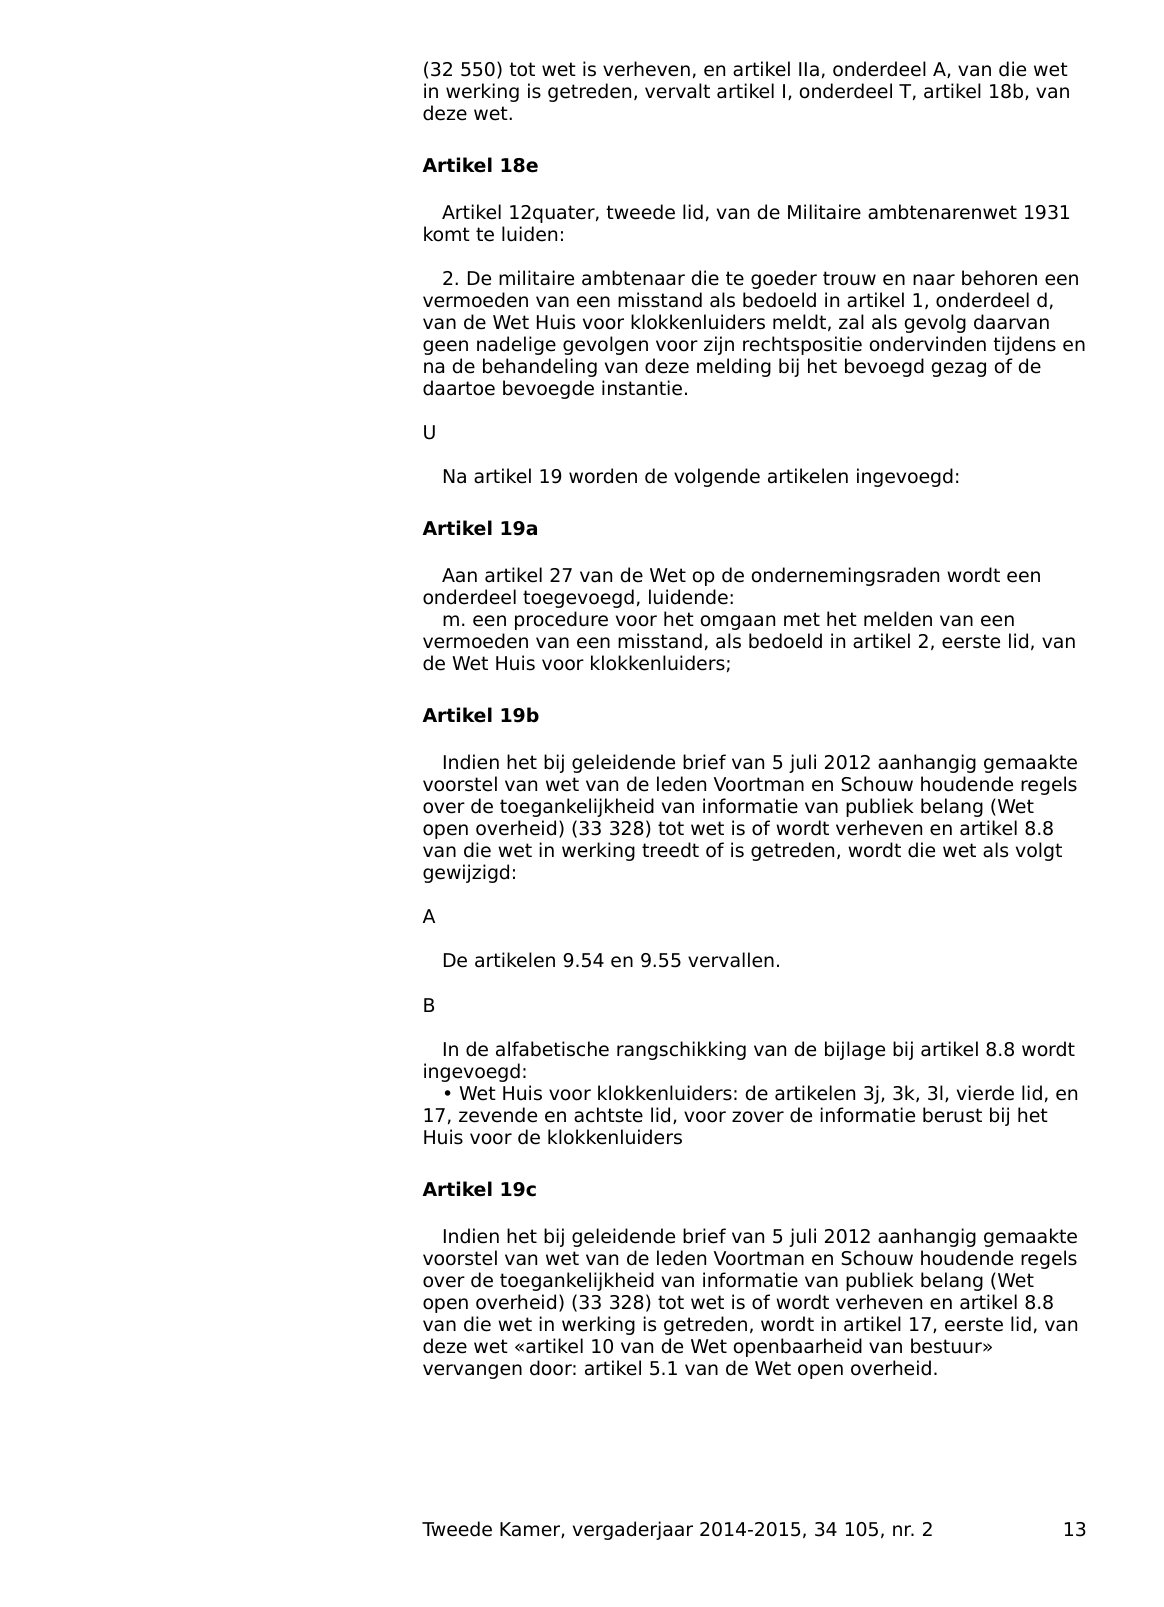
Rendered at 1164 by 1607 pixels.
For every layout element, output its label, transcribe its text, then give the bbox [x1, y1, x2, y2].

text B [422, 994, 1087, 1017]
subtitle Artikel 19a [422, 518, 1087, 540]
subtitle Artikel 18e [422, 155, 1087, 177]
text (32 550) tot wet is verheven, en artikel IIa, onderdeel A, van die wet in werking is getreden, vervalt artikel I, onderdeel T, artikel 18b, van deze wet. [422, 59, 1087, 125]
text Aan artikel 27 van de Wet op de ondernemingsraden wordt een onderdeel toegevoegd, luidende: [422, 565, 1087, 609]
text m. een procedure voor het omgaan met het melden van een vermoeden van een misstand, als bedoeld in artikel 2, eerste lid, van de Wet Huis voor klokkenluiders; [422, 609, 1087, 675]
text Na artikel 19 worden de volgende artikelen ingevoegd: [422, 466, 1087, 488]
text Artikel 12quater, tweede lid, van de Militaire ambtenarenwet 1931 komt te luiden: [422, 202, 1087, 246]
text 2. De militaire ambtenaar die te goeder trouw en naar behoren een vermoeden van een misstand als bedoeld in artikel 1, onderdeel d, van de Wet Huis voor klokkenluiders meldt, zal als gevolg daarvan geen nadelige gevolgen voor zijn rechtspositie ondervinden tijdens en na de behandeling van deze melding bij het bevoegd gezag of de daartoe bevoegde instantie. [422, 268, 1087, 400]
subtitle Artikel 19c [422, 1179, 1087, 1201]
text Indien het bij geleidende brief van 5 juli 2012 aanhangig gemaakte voorstel van wet van de leden Voortman en Schouw houdende regels over de toegankelijkheid van informatie van publiek belang (Wet open overheid) (33 328) tot wet is of wordt verheven en artikel 8.8 van die wet in werking is getreden, wordt in artikel 17, eerste lid, van deze wet «artikel 10 van de Wet openbaarheid van bestuur» vervangen door: artikel 5.1 van de Wet open overheid. [422, 1226, 1087, 1379]
text U [422, 422, 1087, 444]
text In de alfabetische rangschikking van de bijlage bij artikel 8.8 wordt ingevoegd: [422, 1039, 1087, 1083]
subtitle Artikel 19b [422, 705, 1087, 727]
text A [422, 906, 1087, 928]
text Indien het bij geleidende brief van 5 juli 2012 aanhangig gemaakte voorstel van wet van de leden Voortman en Schouw houdende regels over de toegankelijkheid van informatie van publiek belang (Wet open overheid) (33 328) tot wet is of wordt verheven en artikel 8.8 van die wet in werking treedt of is getreden, wordt die wet als volgt gewijzigd: [422, 752, 1087, 884]
text • Wet Huis voor klokkenluiders: de artikelen 3j, 3k, 3l, vierde lid, en 17, zevende en achtste lid, voor zover de informatie berust bij het Huis voor de klokkenluiders [422, 1083, 1087, 1149]
text De artikelen 9.54 en 9.55 vervallen. [422, 950, 1087, 972]
